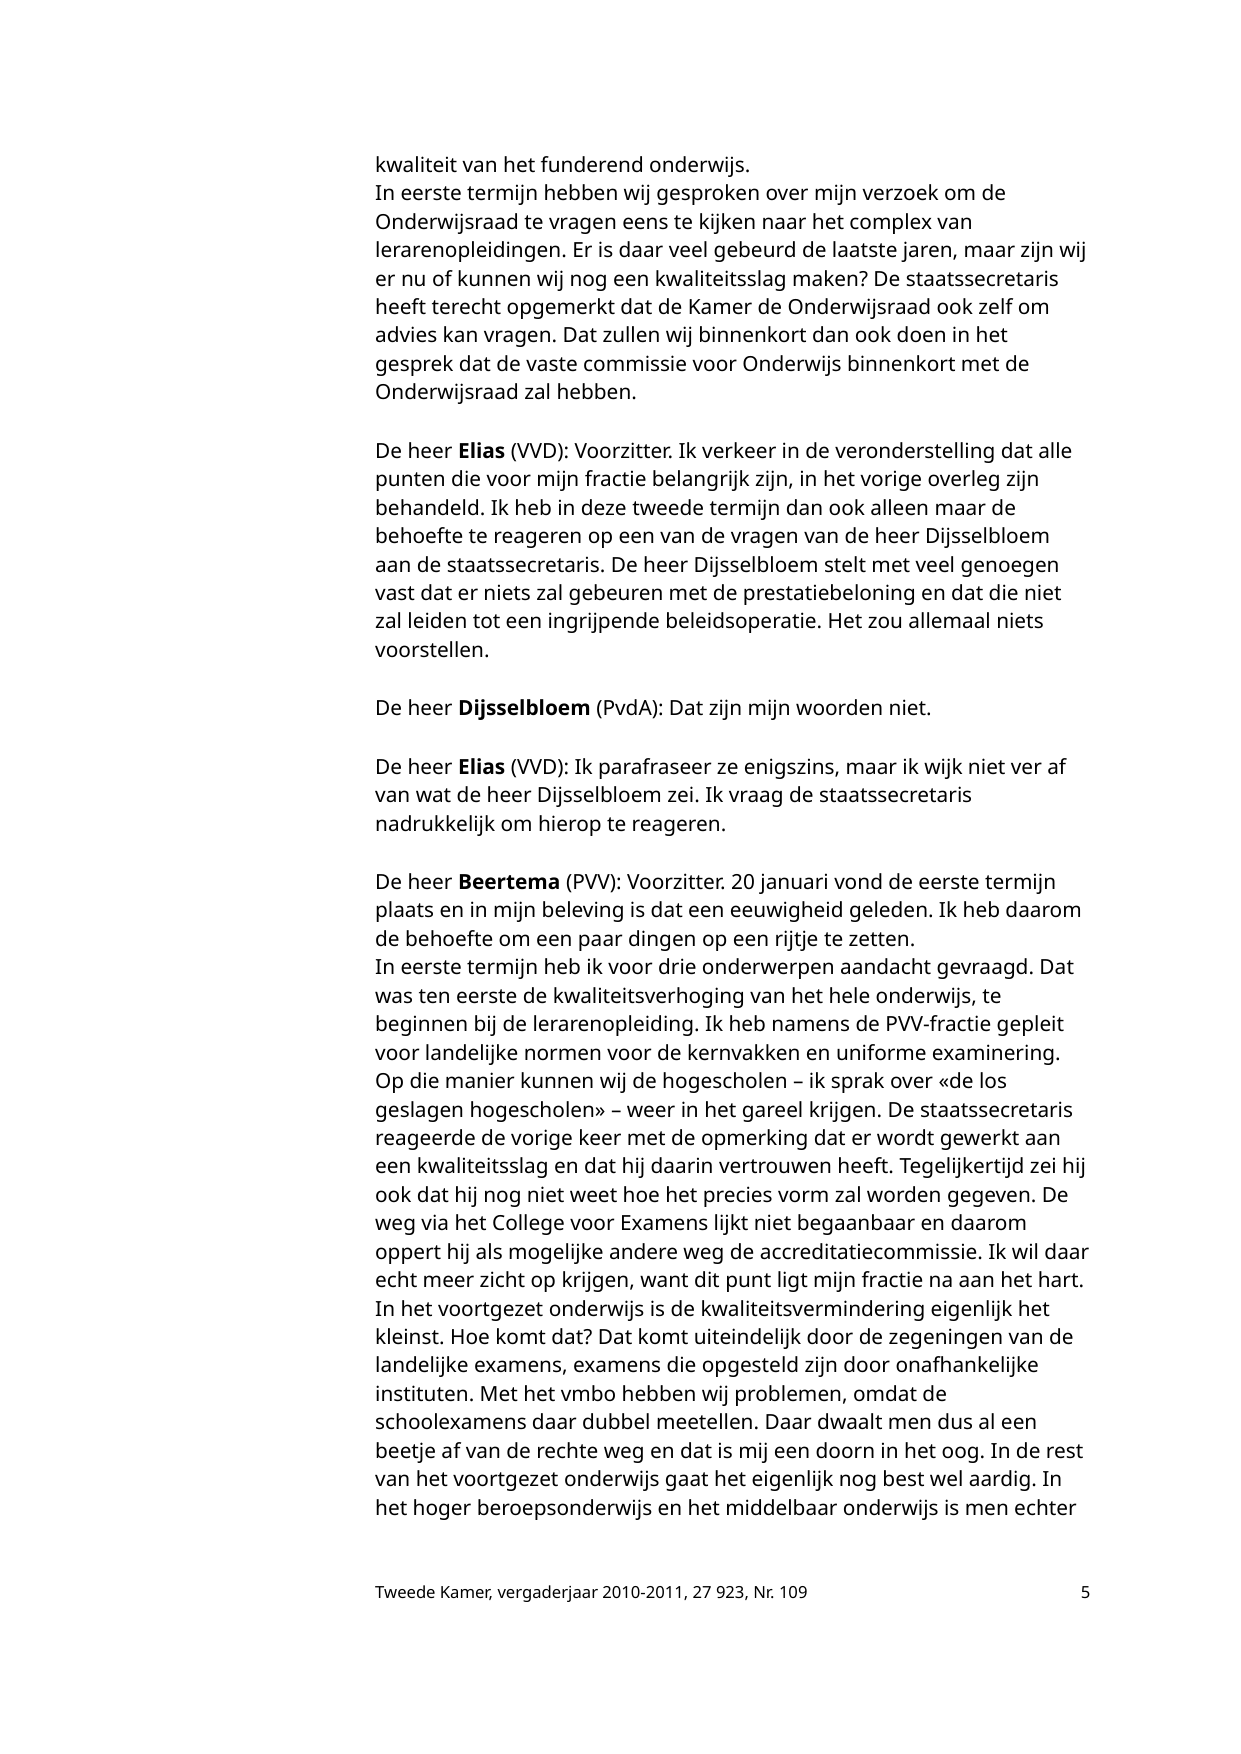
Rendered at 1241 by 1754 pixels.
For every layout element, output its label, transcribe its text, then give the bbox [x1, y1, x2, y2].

text De heer Elias (VVD): Voorzitter. Ik verkeer in de veronderstelling dat alle punten die voor mijn fractie belangrijk zijn, in het vorige overleg zijn behandeld. Ik heb in deze tweede termijn dan ook alleen maar de behoefte te reageren op een van de vragen van de heer Dijsselbloem aan de staatssecretaris. De heer Dijsselbloem stelt met veel genoegen vast dat er niets zal gebeuren met de prestatiebeloning en dat die niet zal leiden tot een ingrijpende beleidsoperatie. Het zou allemaal niets voorstellen. [375, 436, 1090, 663]
text De heer Elias (VVD): Ik parafraseer ze enigszins, maar ik wijk niet ver af van wat de heer Dijsselbloem zei. Ik vraag de staatssecretaris nadrukkelijk om hierop te reageren. [375, 752, 1090, 837]
text De heer Beertema (PVV): Voorzitter. 20 januari vond de eerste termijn plaats en in mijn beleving is dat een eeuwigheid geleden. Ik heb daarom de behoefte om een paar dingen op een rijtje te zetten. [375, 867, 1090, 952]
text In eerste termijn hebben wij gesproken over mijn verzoek om de Onderwijsraad te vragen eens te kijken naar het complex van lerarenopleidingen. Er is daar veel gebeurd de laatste jaren, maar zijn wij er nu of kunnen wij nog een kwaliteitsslag maken? De staatssecretaris heeft terecht opgemerkt dat de Kamer de Onderwijsraad ook zelf om advies kan vragen. Dat zullen wij binnenkort dan ook doen in het gesprek dat de vaste commissie voor Onderwijs binnenkort met de Onderwijsraad zal hebben. [375, 178, 1090, 406]
text In eerste termijn heb ik voor drie onderwerpen aandacht gevraagd. Dat was ten eerste de kwaliteitsverhoging van het hele onderwijs, te beginnen bij de lerarenopleiding. Ik heb namens de PVV-fractie gepleit voor landelijke normen voor de kernvakken en uniforme examinering. Op die manier kunnen wij de hogescholen – ik sprak over «de los geslagen hogescholen» – weer in het gareel krijgen. De staatssecretaris reageerde de vorige keer met de opmerking dat er wordt gewerkt aan een kwaliteitsslag en dat hij daarin vertrouwen heeft. Tegelijkertijd zei hij ook dat hij nog niet weet hoe het precies vorm zal worden gegeven. De weg via het College voor Examens lijkt niet begaanbaar en daarom oppert hij als mogelijke andere weg de accreditatiecommissie. Ik wil daar echt meer zicht op krijgen, want dit punt ligt mijn fractie na aan het hart. [375, 952, 1090, 1294]
text De heer Dijsselbloem (PvdA): Dat zijn mijn woorden niet. [375, 693, 1090, 722]
text In het voortgezet onderwijs is de kwaliteitsvermindering eigenlijk het kleinst. Hoe komt dat? Dat komt uiteindelijk door de zegeningen van de landelijke examens, examens die opgesteld zijn door onafhankelijke instituten. Met het vmbo hebben wij problemen, omdat de schoolexamens daar dubbel meetellen. Daar dwaalt men dus al een beetje af van de rechte weg en dat is mij een doorn in het oog. In de rest van het voortgezet onderwijs gaat het eigenlijk nog best wel aardig. In het hoger beroepsonderwijs en het middelbaar onderwijs is men echter [375, 1294, 1090, 1521]
text kwaliteit van het funderend onderwijs. [375, 150, 1090, 178]
